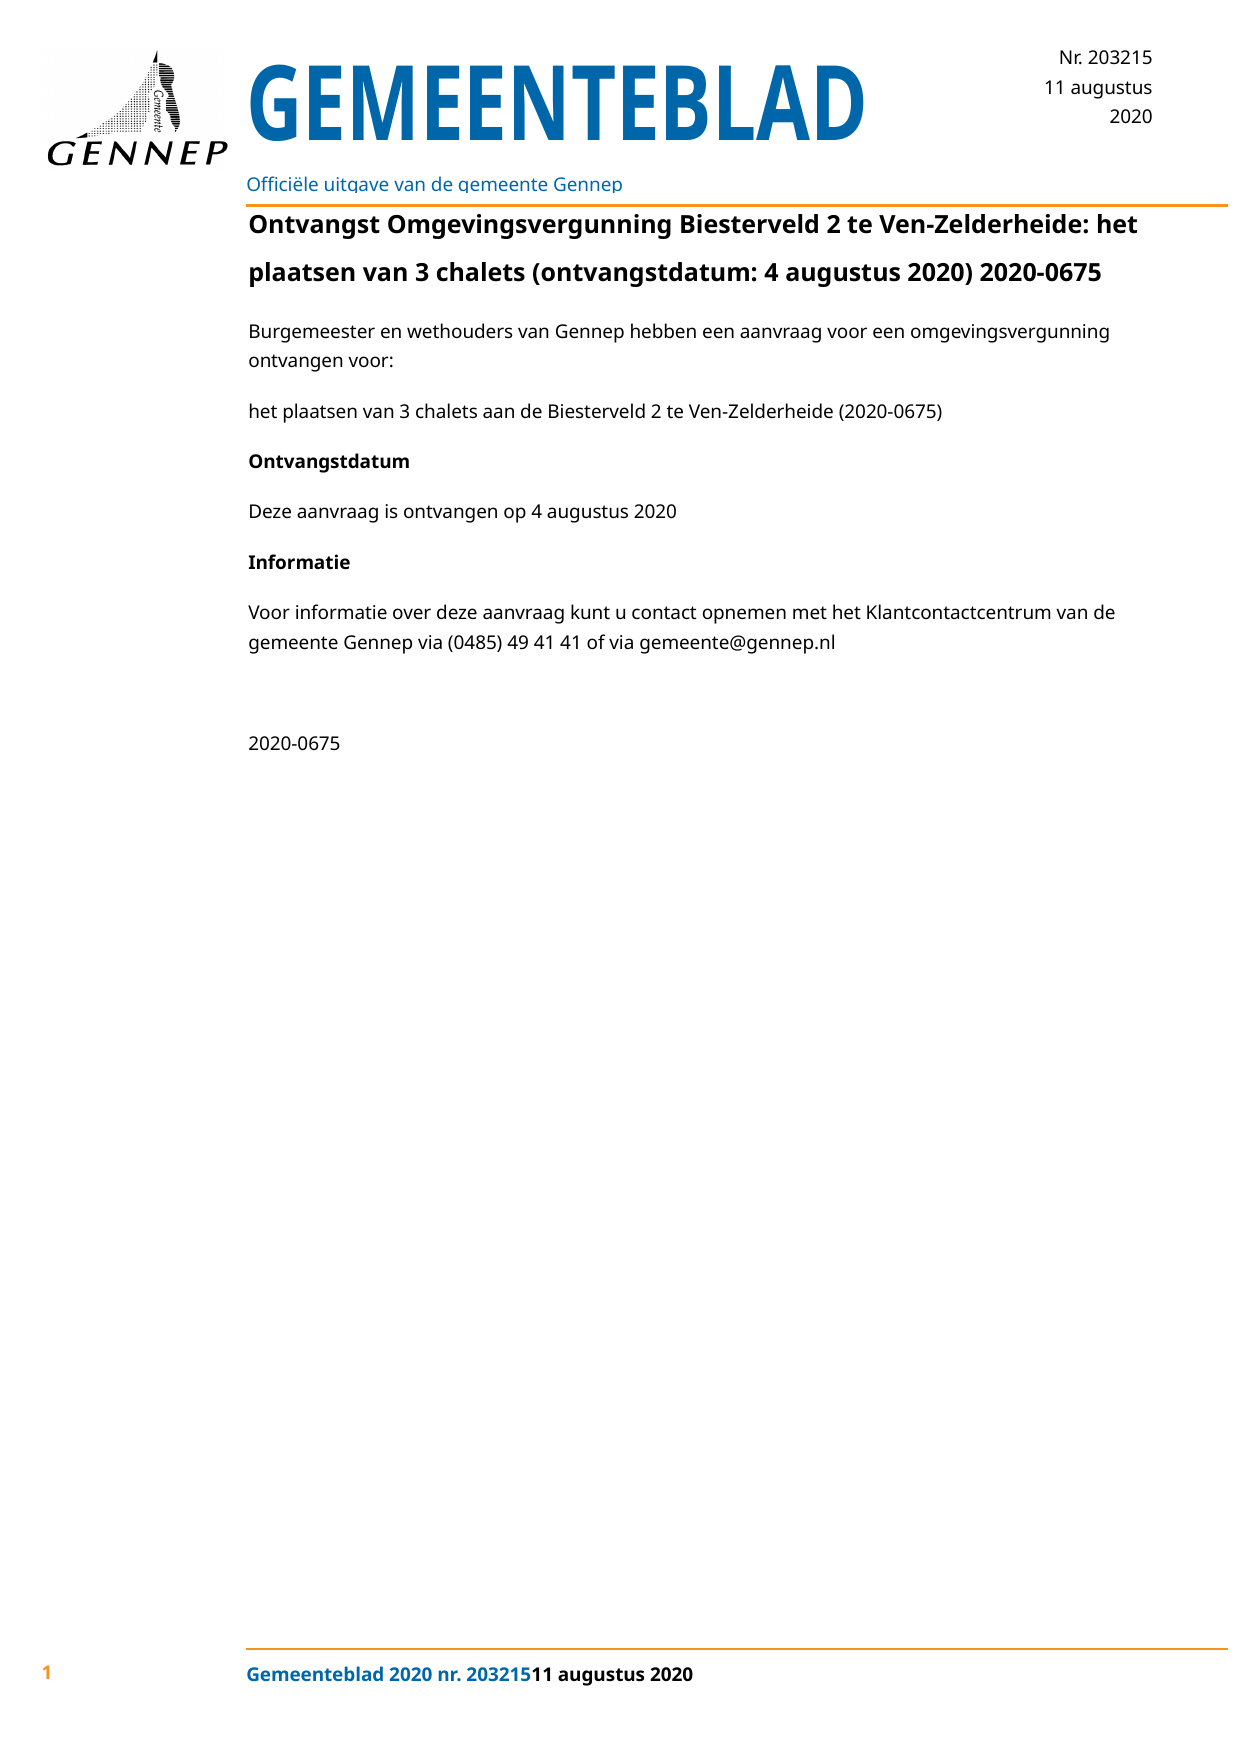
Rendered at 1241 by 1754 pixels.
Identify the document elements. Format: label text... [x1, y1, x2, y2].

picture [41, 47, 231, 172]
text Ontvangstdatum [248, 448, 1152, 474]
text Ontvangst Omgevingsvergunning Biesterveld 2 te Ven-Zelderheide: het plaatsen van 3 chalets (ontvangstdatum: 4 augustus 2020) 2020-0675 [248, 207, 1152, 288]
text Voor informatie over deze aanvraag kunt u contact opnemen met het Klantcontactcentrum van de gemeente Gennep via (0485) 49 41 41 of via gemeente@gennep.nl [248, 599, 1152, 655]
text 2020-0675 [248, 730, 1152, 756]
text Burgemeester en wethouders van Gennep hebben een aanvraag voor een omgevingsvergunning ontvangen voor: [248, 318, 1152, 373]
text het plaatsen van 3 chalets aan de Biesterveld 2 te Ven-Zelderheide (2020-0675) [248, 398, 1152, 424]
text Informatie [248, 549, 1152, 575]
text Deze aanvraag is ontvangen op 4 augustus 2020 [248, 499, 1152, 524]
